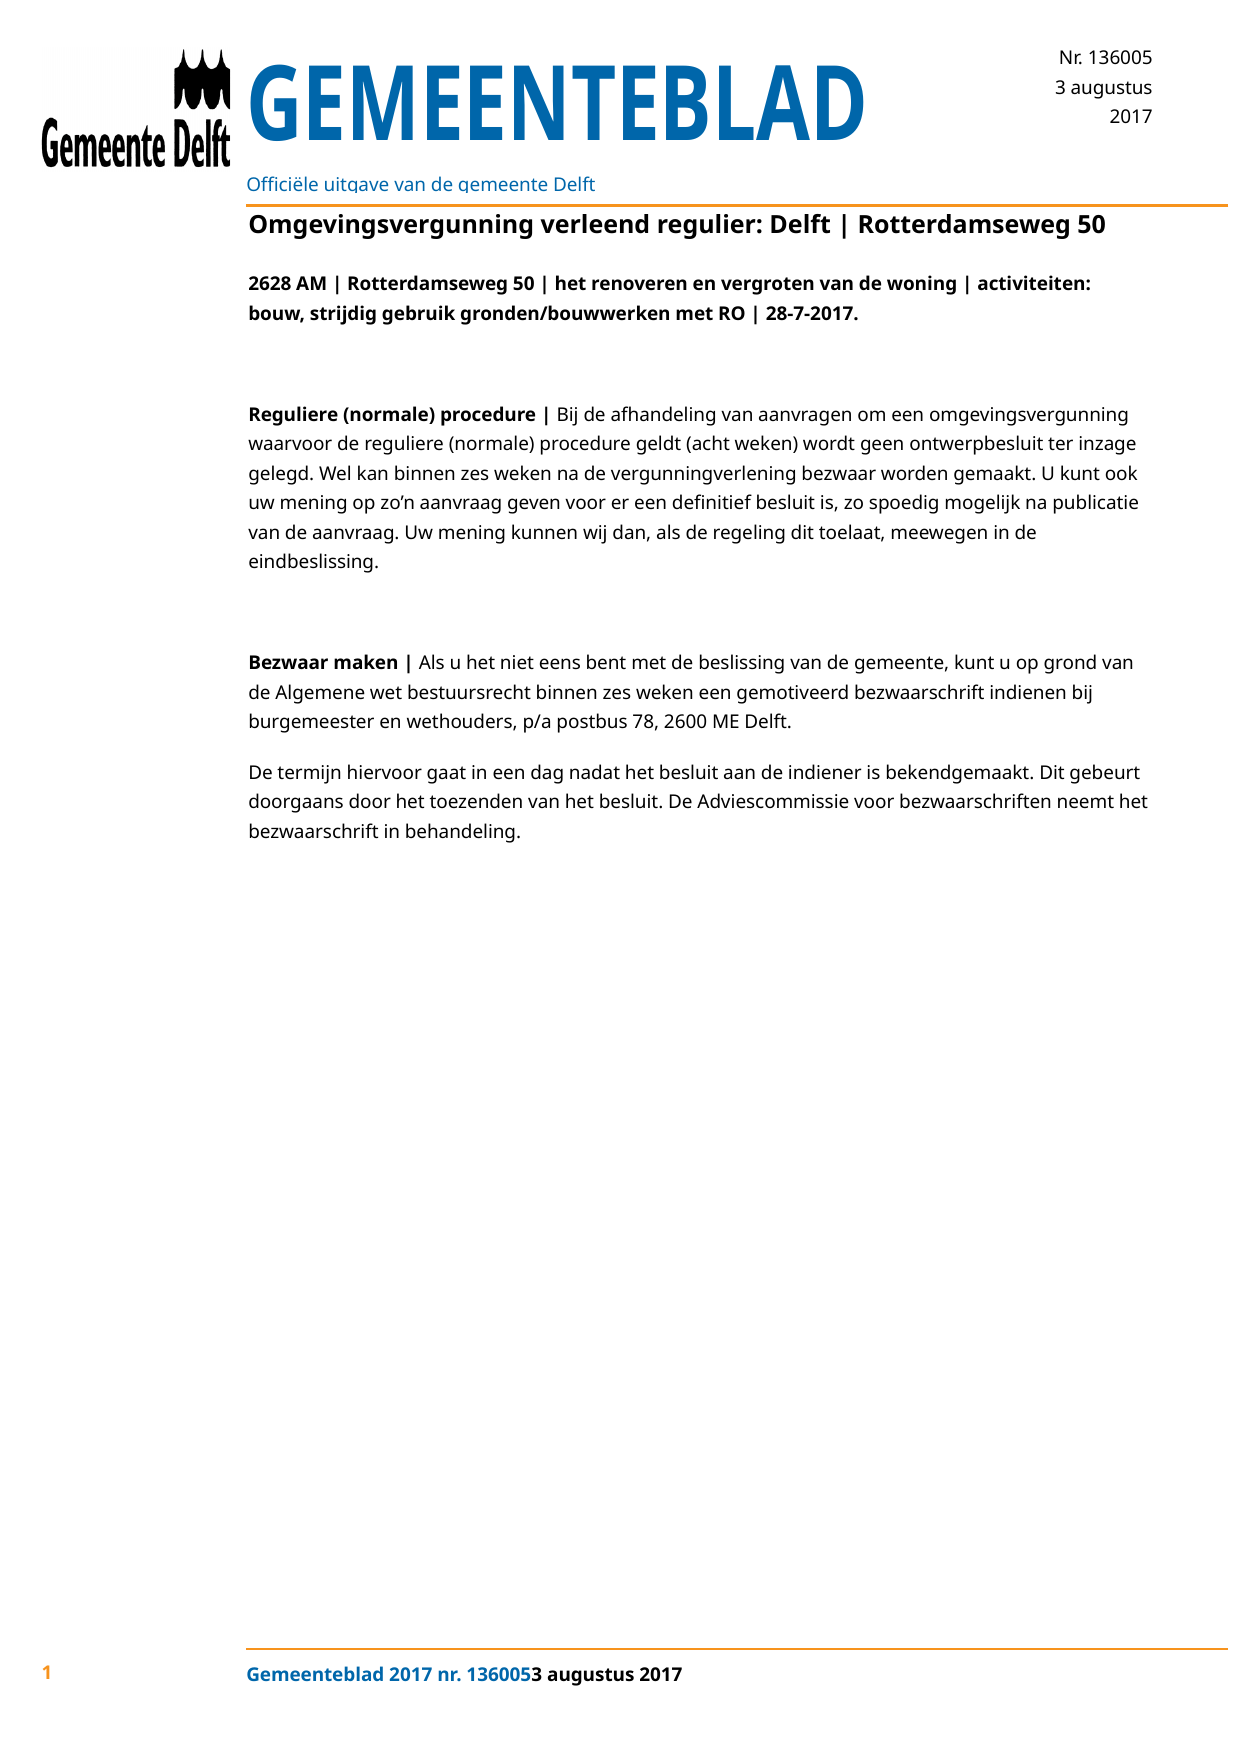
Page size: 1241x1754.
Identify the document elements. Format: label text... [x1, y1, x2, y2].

text Bezwaar maken | Als u het niet eens bent met de beslissing van de gemeente, kunt u op grond van de Algemene wet bestuursrecht binnen zes weken een gemotiveerd bezwaarschrift indienen bij burgemeester en wethouders, p/a postbus 78, 2600 ME Delft. [248, 649, 1152, 734]
text Omgevingsvergunning verleend regulier: Delft | Rotterdamseweg 50 [248, 207, 1152, 241]
text 2628 AM | Rotterdamseweg 50 | het renoveren en vergroten van de woning | activiteiten: bouw, strijdig gebruik gronden/bouwwerken met RO | 28-7-2017. [248, 270, 1152, 326]
text Reguliere (normale) procedure | Bij de afhandeling van aanvragen om een omgevingsvergunning waarvoor de reguliere (normale) procedure geldt (acht weken) wordt geen ontwerpbesluit ter inzage gelegd. Wel kan binnen zes weken na de vergunningverlening bezwaar worden gemaakt. U kunt ook uw mening op zo’n aanvraag geven voor er een definitief besluit is, zo spoedig mogelijk na publicatie van de aanvraag. Uw mening kunnen wij dan, als de regeling dit toelaat, meewegen in de eindbeslissing. [248, 401, 1152, 574]
picture [41, 47, 231, 172]
text De termijn hiervoor gaat in een dag nadat het besluit aan de indiener is bekendgemaakt. Dit gebeurt doorgaans door het toezenden van het besluit. De Adviescommissie voor bezwaarschriften neemt het bezwaarschrift in behandeling. [248, 759, 1152, 844]
